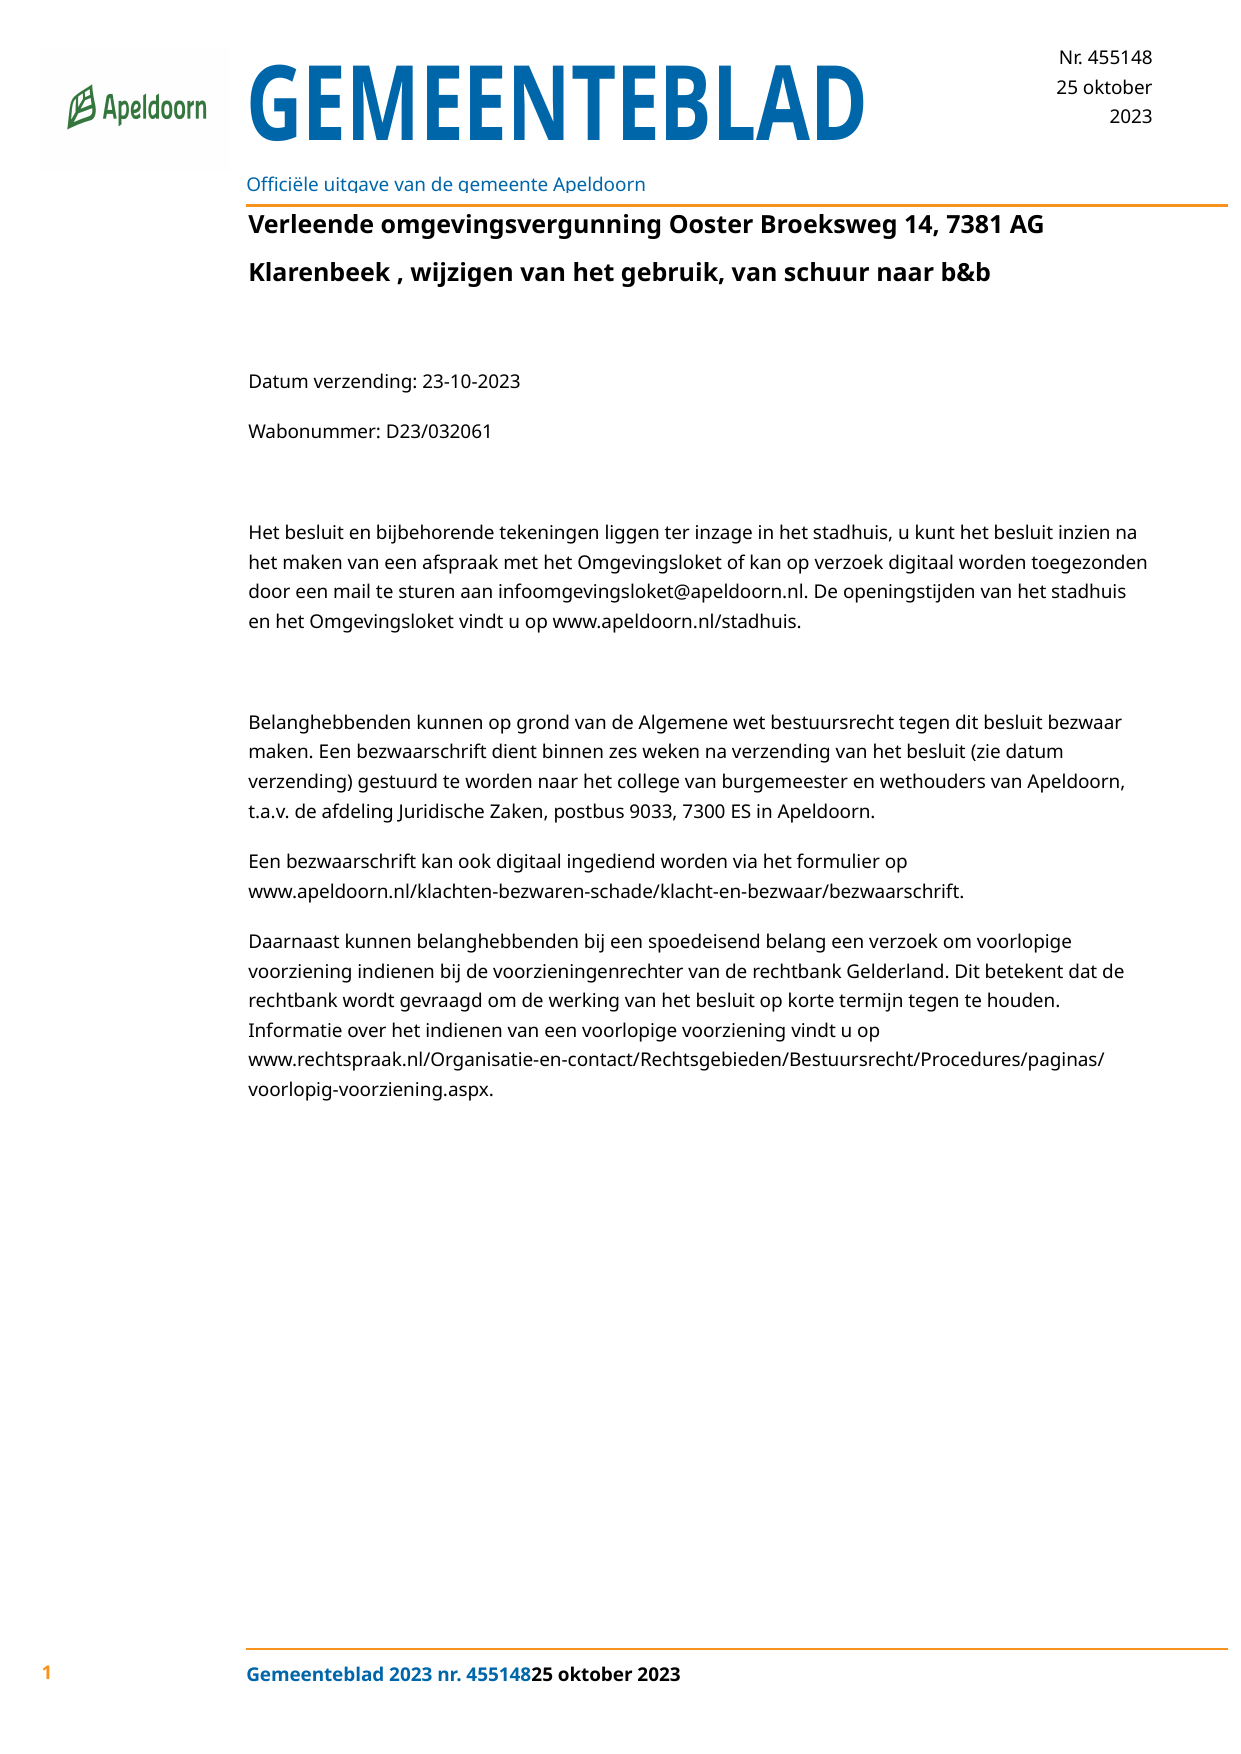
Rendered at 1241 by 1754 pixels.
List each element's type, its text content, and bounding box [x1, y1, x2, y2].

text Wabonummer: D23/032061 [248, 419, 1152, 444]
text Daarnaast kunnen belanghebbenden bij een spoedeisend belang een verzoek om voorlopige voorziening indienen bij de voorzieningenrechter van de rechtbank Gelderland. Dit betekent dat de rechtbank wordt gevraagd om de werking van het besluit op korte termijn tegen te houden. Informatie over het indienen van een voorlopige voorziening vindt u op www.rechtspraak.nl/Organisatie-en-contact/Rechtsgebieden/Bestuursrecht/Procedures/paginas/voorlopig-voorziening.aspx. [248, 928, 1152, 1102]
text Een bezwaarschrift kan ook digitaal ingediend worden via het formulier op www.apeldoorn.nl/klachten-bezwaren-schade/klacht-en-bezwaar/bezwaarschrift. [248, 848, 1152, 904]
text Belanghebbenden kunnen op grond van de Algemene wet bestuursrecht tegen dit besluit bezwaar maken. Een bezwaarschrift dient binnen zes weken na verzending van het besluit (zie datum verzending) gestuurd te worden naar het college van burgemeester en wethouders van Apeldoorn, t.a.v. de afdeling Juridische Zaken, postbus 9033, 7300 ES in Apeldoorn. [248, 709, 1152, 824]
text Het besluit en bijbehorende tekeningen liggen ter inzage in het stadhuis, u kunt het besluit inzien na het maken van een afspraak met het Omgevingsloket of kan op verzoek digitaal worden toegezonden door een mail te sturen aan infoomgevingsloket@apeldoorn.nl. De openingstijden van het stadhuis en het Omgevingsloket vindt u op www.apeldoorn.nl/stadhuis. [248, 519, 1152, 634]
picture [41, 47, 231, 172]
text Datum verzending: 23-10-2023 [248, 368, 1152, 394]
text Verleende omgevingsvergunning Ooster Broeksweg 14, 7381 AG Klarenbeek , wijzigen van het gebruik, van schuur naar b&b [248, 207, 1152, 288]
